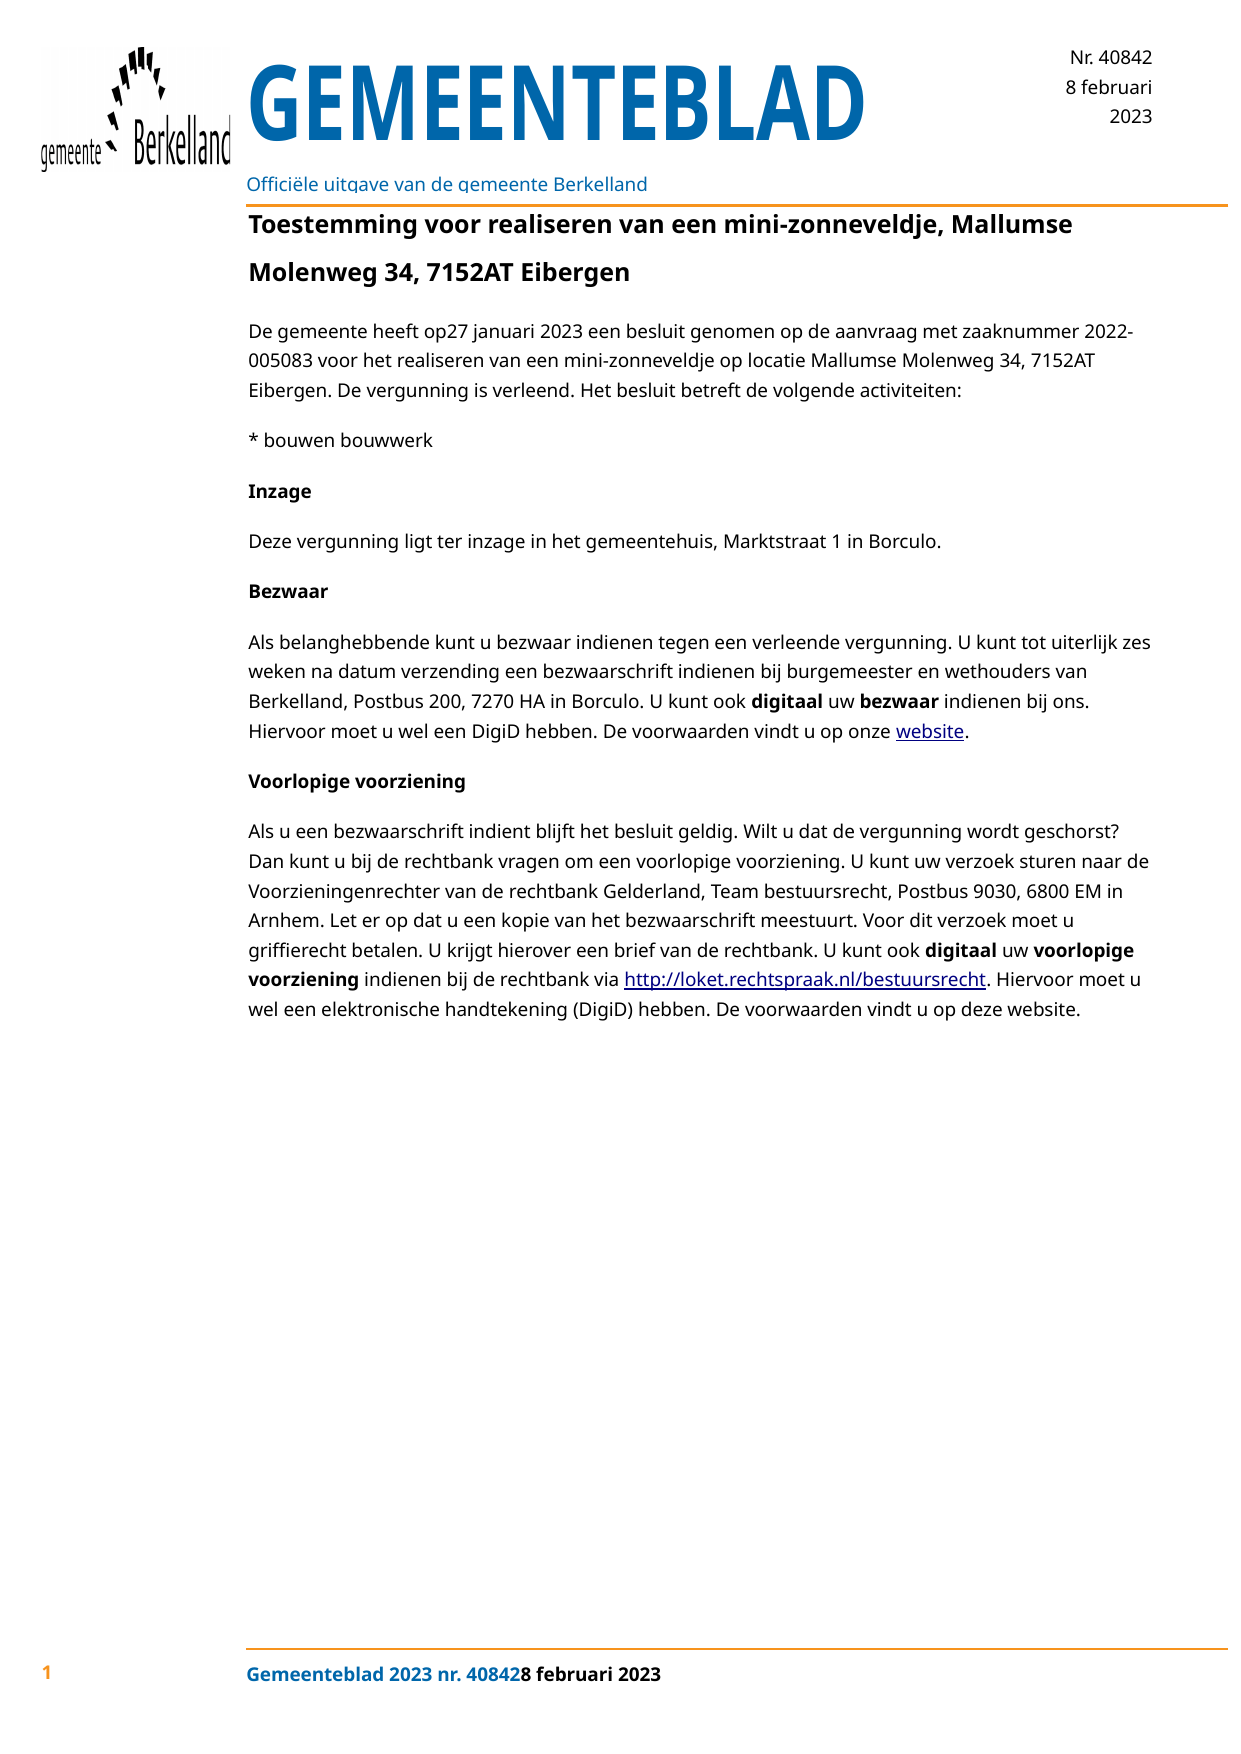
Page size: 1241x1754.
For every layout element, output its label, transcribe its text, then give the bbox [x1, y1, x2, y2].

text Toestemming voor realiseren van een mini-zonneveldje, Mallumse Molenweg 34, 7152AT Eibergen [248, 207, 1152, 288]
text * bouwen bouwwerk [248, 427, 1152, 453]
text Bezwaar [248, 579, 1152, 604]
text Als u een bezwaarschrift indient blijft het besluit geldig. Wilt u dat de vergunning wordt geschorst? Dan kunt u bij de rechtbank vragen om een voorlopige voorziening. U kunt uw verzoek sturen naar de Voorzieningenrechter van de rechtbank Gelderland, Team bestuursrecht, Postbus 9030, 6800 EM in Arnhem. Let er op dat u een kopie van het bezwaarschrift meestuurt. Voor dit verzoek moet u griffierecht betalen. U krijgt hierover een brief van de rechtbank. U kunt ook digitaal uw voorlopige voorziening indienen bij de rechtbank via http://loket.rechtspraak.nl/bestuursrecht. Hiervoor moet u wel een elektronische handtekening (DigiD) hebben. De voorwaarden vindt u op deze website. [248, 819, 1152, 1022]
text Deze vergunning ligt ter inzage in het gemeentehuis, Marktstraat 1 in Borculo. [248, 528, 1152, 554]
text De gemeente heeft op27 januari 2023 een besluit genomen op de aanvraag met zaaknummer 2022-005083 voor het realiseren van een mini-zonneveldje op locatie Mallumse Molenweg 34, 7152AT Eibergen. De vergunning is verleend. Het besluit betreft de volgende activiteiten: [248, 318, 1152, 403]
text Inzage [248, 478, 1152, 504]
text Als belanghebbende kunt u bezwaar indienen tegen een verleende vergunning. U kunt tot uiterlijk zes weken na datum verzending een bezwaarschrift indienen bij burgemeester en wethouders van Berkelland, Postbus 200, 7270 HA in Borculo. U kunt ook digitaal uw bezwaar indienen bij ons. Hiervoor moet u wel een DigiD hebben. De voorwaarden vindt u op onze website. [248, 629, 1152, 744]
picture [41, 47, 231, 172]
text Voorlopige voorziening [248, 768, 1152, 794]
